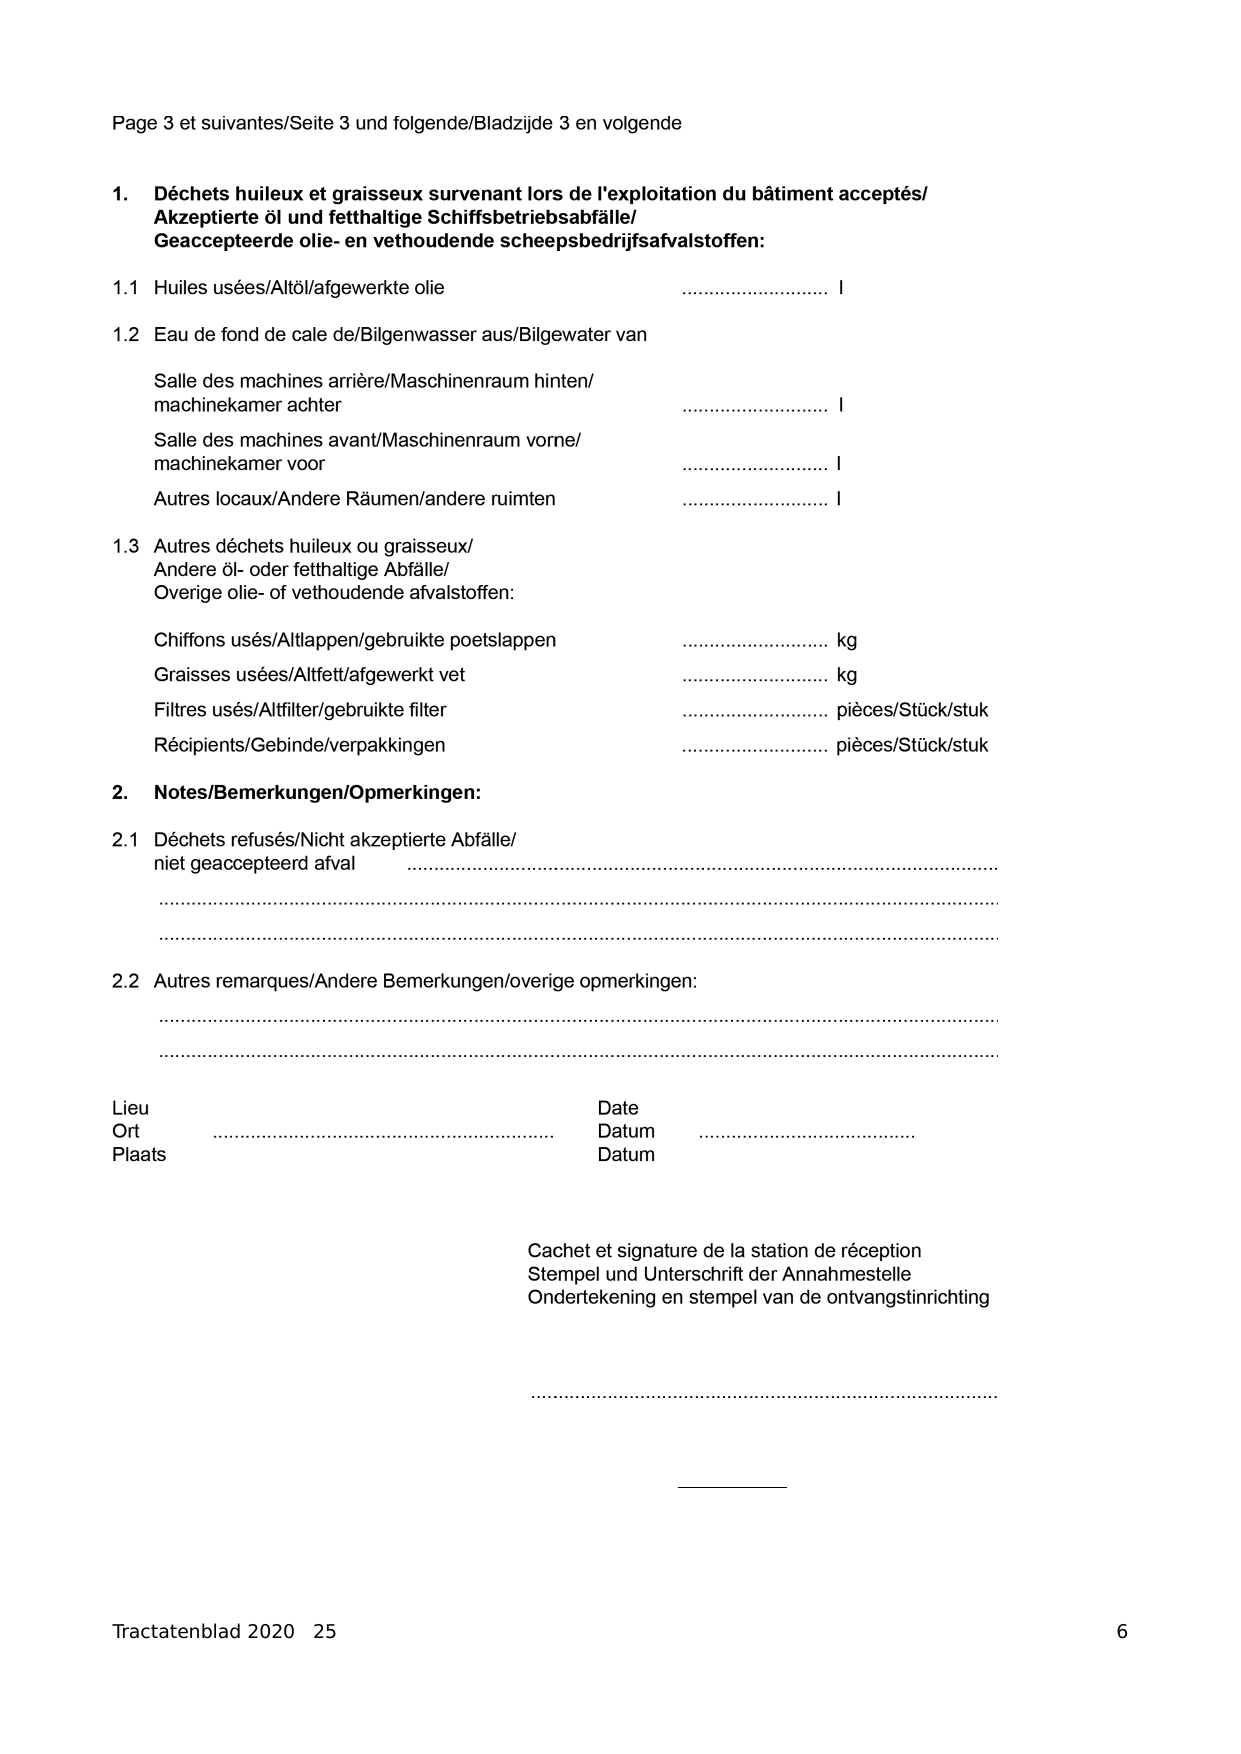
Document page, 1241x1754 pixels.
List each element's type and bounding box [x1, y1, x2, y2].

picture [112, 116, 998, 1398]
